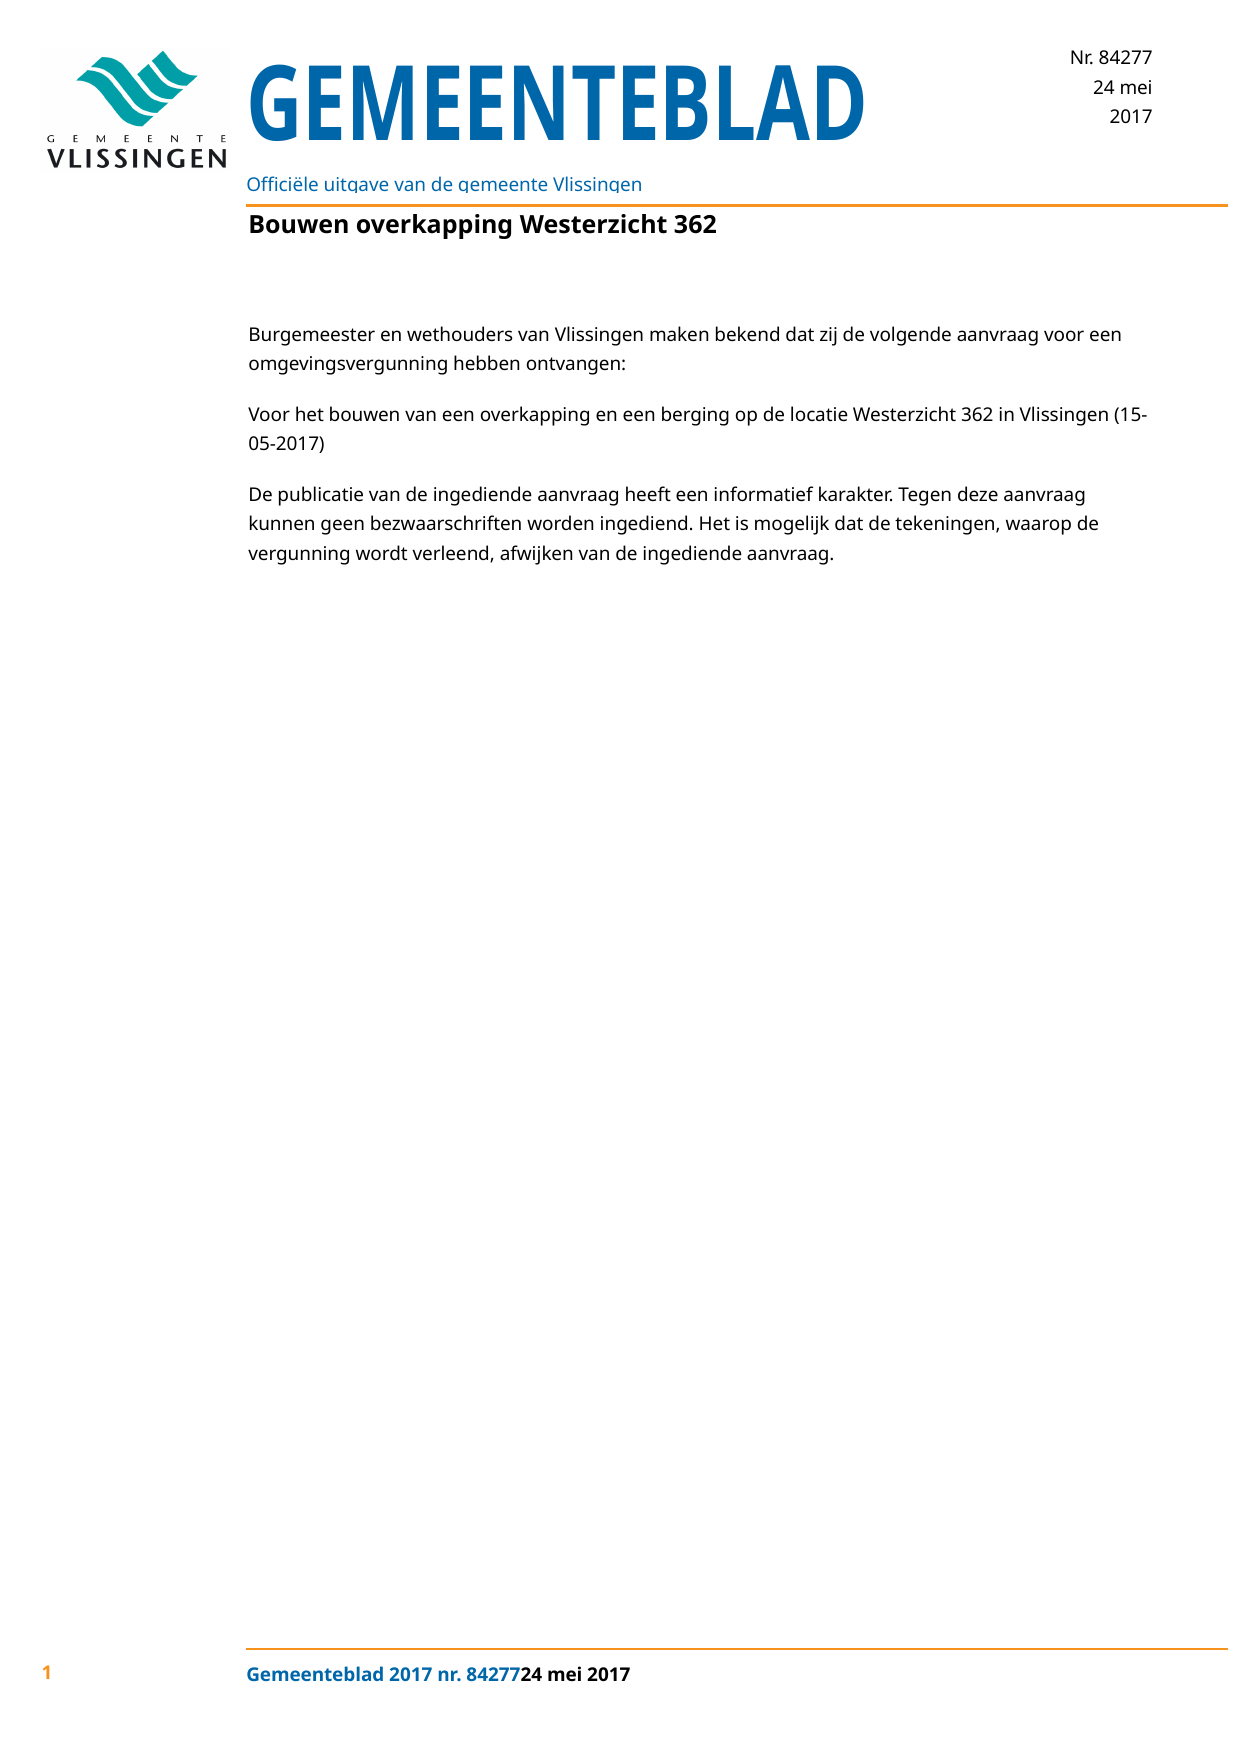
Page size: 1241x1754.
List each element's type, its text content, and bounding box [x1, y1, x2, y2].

picture [41, 47, 231, 172]
text Burgemeester en wethouders van Vlissingen maken bekend dat zij de volgende aanvraag voor een omgevingsvergunning hebben ontvangen: [248, 321, 1152, 376]
text Bouwen overkapping Westerzicht 362 [248, 207, 1152, 241]
text De publicatie van de ingediende aanvraag heeft een informatief karakter. Tegen deze aanvraag kunnen geen bezwaarschriften worden ingediend. Het is mogelijk dat de tekeningen, waarop de vergunning wordt verleend, afwijken van de ingediende aanvraag. [248, 481, 1152, 566]
text Voor het bouwen van een overkapping en een berging op de locatie Westerzicht 362 in Vlissingen (15-05-2017) [248, 401, 1152, 456]
